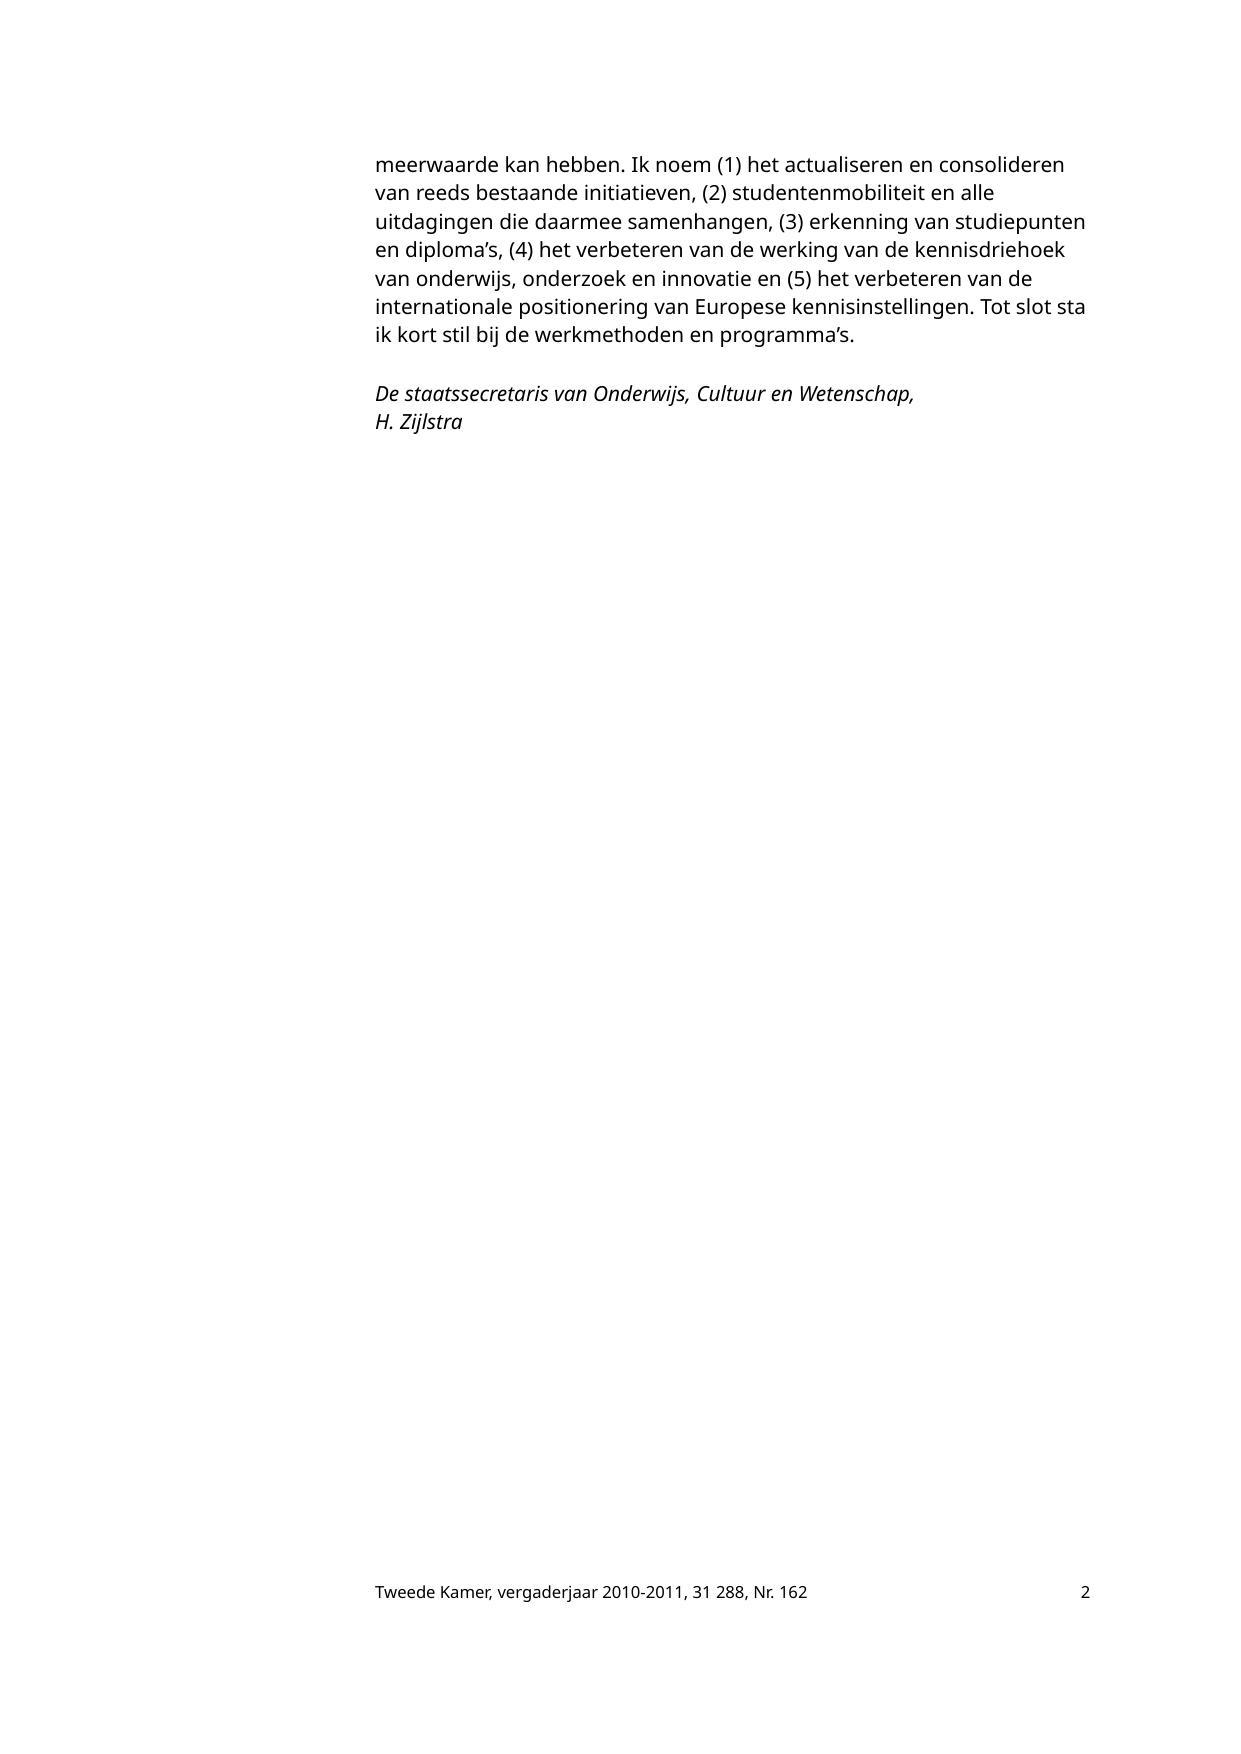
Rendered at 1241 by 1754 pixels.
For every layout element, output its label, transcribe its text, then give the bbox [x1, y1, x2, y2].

text H. Zijlstra [375, 407, 1090, 436]
text De staatssecretaris van Onderwijs, Cultuur en Wetenschap, [375, 379, 1090, 407]
text meerwaarde kan hebben. Ik noem (1) het actualiseren en consolideren van reeds bestaande initiatieven, (2) studentenmobiliteit en alle uitdagingen die daarmee samenhangen, (3) erkenning van studiepunten en diploma’s, (4) het verbeteren van de werking van de kennisdriehoek van onderwijs, onderzoek en innovatie en (5) het verbeteren van de internationale positionering van Europese kennisinstellingen. Tot slot sta ik kort stil bij de werkmethoden en programma’s. [375, 150, 1090, 349]
